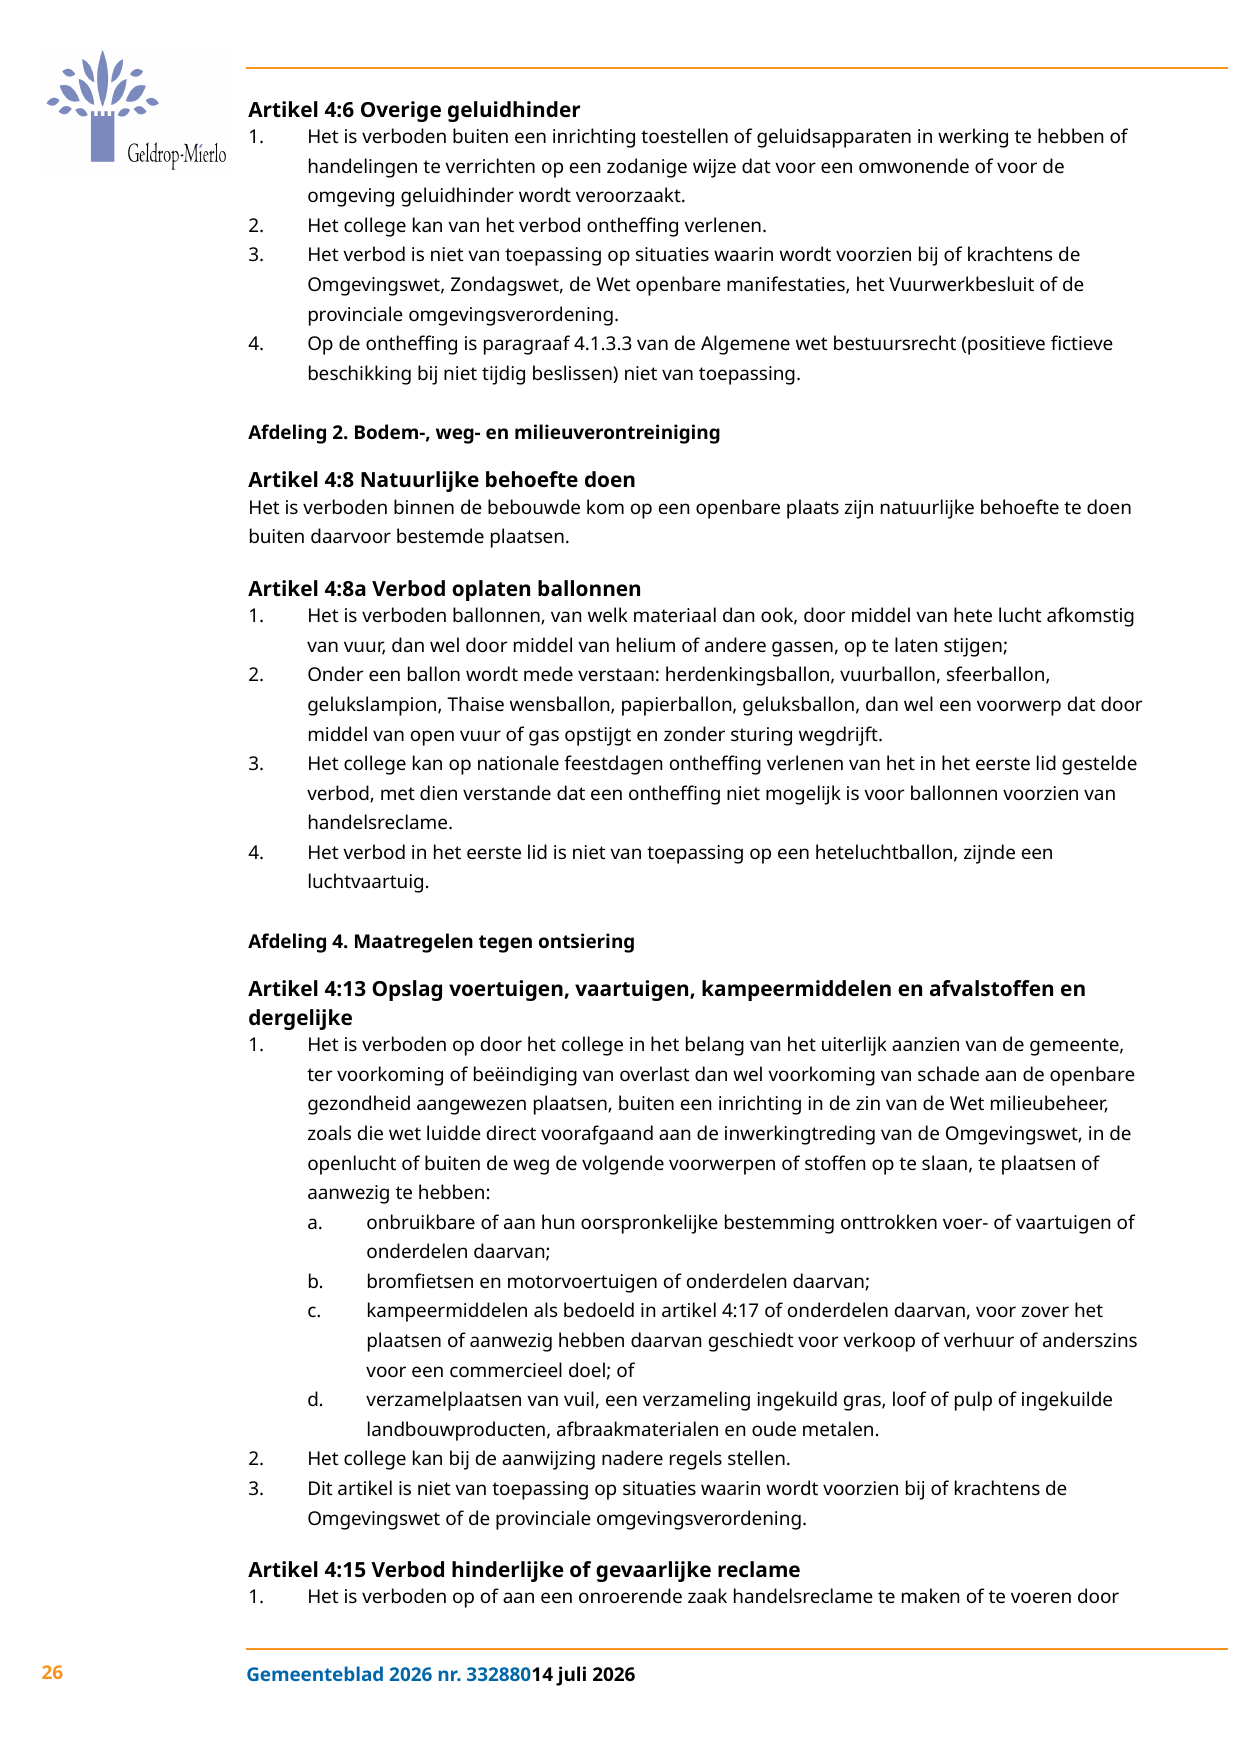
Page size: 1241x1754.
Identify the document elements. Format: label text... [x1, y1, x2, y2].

list Het is verboden ballonnen, van welk materiaal dan ook, door middel van hete lucht afkomstig van vuur, dan wel door middel van helium of andere gassen, op te laten stijgen; [248, 602, 1152, 658]
text Afdeling 4. Maatregelen tegen ontsiering [248, 928, 1152, 954]
text Artikel 4:15 Verbod hinderlijke of gevaarlijke reclame [248, 1555, 1152, 1583]
text Artikel 4:13 Opslag voertuigen, vaartuigen, kampeermiddelen en afvalstoffen en dergelijke [248, 974, 1152, 1031]
list Dit artikel is niet van toepassing op situaties waarin wordt voorzien bij of krachtens de Omgevingswet of de provinciale omgevingsverordening. [248, 1475, 1152, 1530]
list Het college kan op nationale feestdagen ontheffing verlenen van het in het eerste lid gestelde verbod, met dien verstande dat een ontheffing niet mogelijk is voor ballonnen voorzien van handelsreclame. [248, 750, 1152, 835]
list Het is verboden op of aan een onroerende zaak handelsreclame te maken of te voeren door [248, 1583, 1152, 1609]
list bromfietsen en motorvoertuigen of onderdelen daarvan; [307, 1268, 1152, 1294]
list Onder een ballon wordt mede verstaan: herdenkingsballon, vuurballon, sfeerballon, gelukslampion, Thaise wensballon, papierballon, geluksballon, dan wel een voorwerp dat door middel van open vuur of gas opstijgt en zonder sturing wegdrijft. [248, 662, 1152, 747]
list Het is verboden op door het college in het belang van het uiterlijk aanzien van de gemeente, ter voorkoming of beëindiging van overlast dan wel voorkoming van schade aan de openbare gezondheid aangewezen plaatsen, buiten een inrichting in de zin van de Wet milieubeheer, zoals die wet luidde direct voorafgaand aan de inwerkingtreding van de Omgevingswet, in de openlucht of buiten de weg de volgende voorwerpen of stoffen op te slaan, te plaatsen of aanwezig te hebben: [248, 1031, 1152, 1205]
list verzamelplaatsen van vuil, een verzameling ingekuild gras, loof of pulp of ingekuilde landbouwproducten, afbraakmaterialen en oude metalen. [307, 1386, 1152, 1442]
text Het is verboden binnen de bebouwde kom op een openbare plaats zijn natuurlijke behoefte te doen buiten daarvoor bestemde plaatsen. [248, 494, 1152, 549]
list Het verbod in het eerste lid is niet van toepassing op een heteluchtballon, zijnde een luchtvaartuig. [248, 839, 1152, 894]
list Op de ontheffing is paragraaf 4.1.3.3 van de Algemene wet bestuursrecht (positieve fictieve beschikking bij niet tijdig beslissen) niet van toepassing. [248, 330, 1152, 386]
text Artikel 4:8 Natuurlijke behoefte doen [248, 466, 1152, 494]
list Het verbod is niet van toepassing op situaties waarin wordt voorzien bij of krachtens de Omgevingswet, Zondagswet, de Wet openbare manifestaties, het Vuurwerkbesluit of de provinciale omgevingsverordening. [248, 242, 1152, 326]
list Het college kan van het verbod ontheffing verlenen. [248, 212, 1152, 238]
picture [41, 47, 231, 172]
list Het is verboden buiten een inrichting toestellen of geluidsapparaten in werking te hebben of handelingen te verrichten op een zodanige wijze dat voor een omwonende of voor de omgeving geluidhinder wordt veroorzaakt. [248, 123, 1152, 208]
text Artikel 4:6 Overige geluidhinder [248, 95, 1152, 123]
list Het college kan bij de aanwijzing nadere regels stellen. [248, 1446, 1152, 1471]
list onbruikbare of aan hun oorspronkelijke bestemming onttrokken voer- of vaartuigen of onderdelen daarvan; [307, 1209, 1152, 1264]
text Artikel 4:8a Verbod oplaten ballonnen [248, 574, 1152, 602]
text Afdeling 2. Bodem-, weg- en milieuverontreiniging [248, 419, 1152, 445]
list kampeermiddelen als bedoeld in artikel 4:17 of onderdelen daarvan, voor zover het plaatsen of aanwezig hebben daarvan geschiedt voor verkoop of verhuur of anderszins voor een commercieel doel; of [307, 1298, 1152, 1382]
